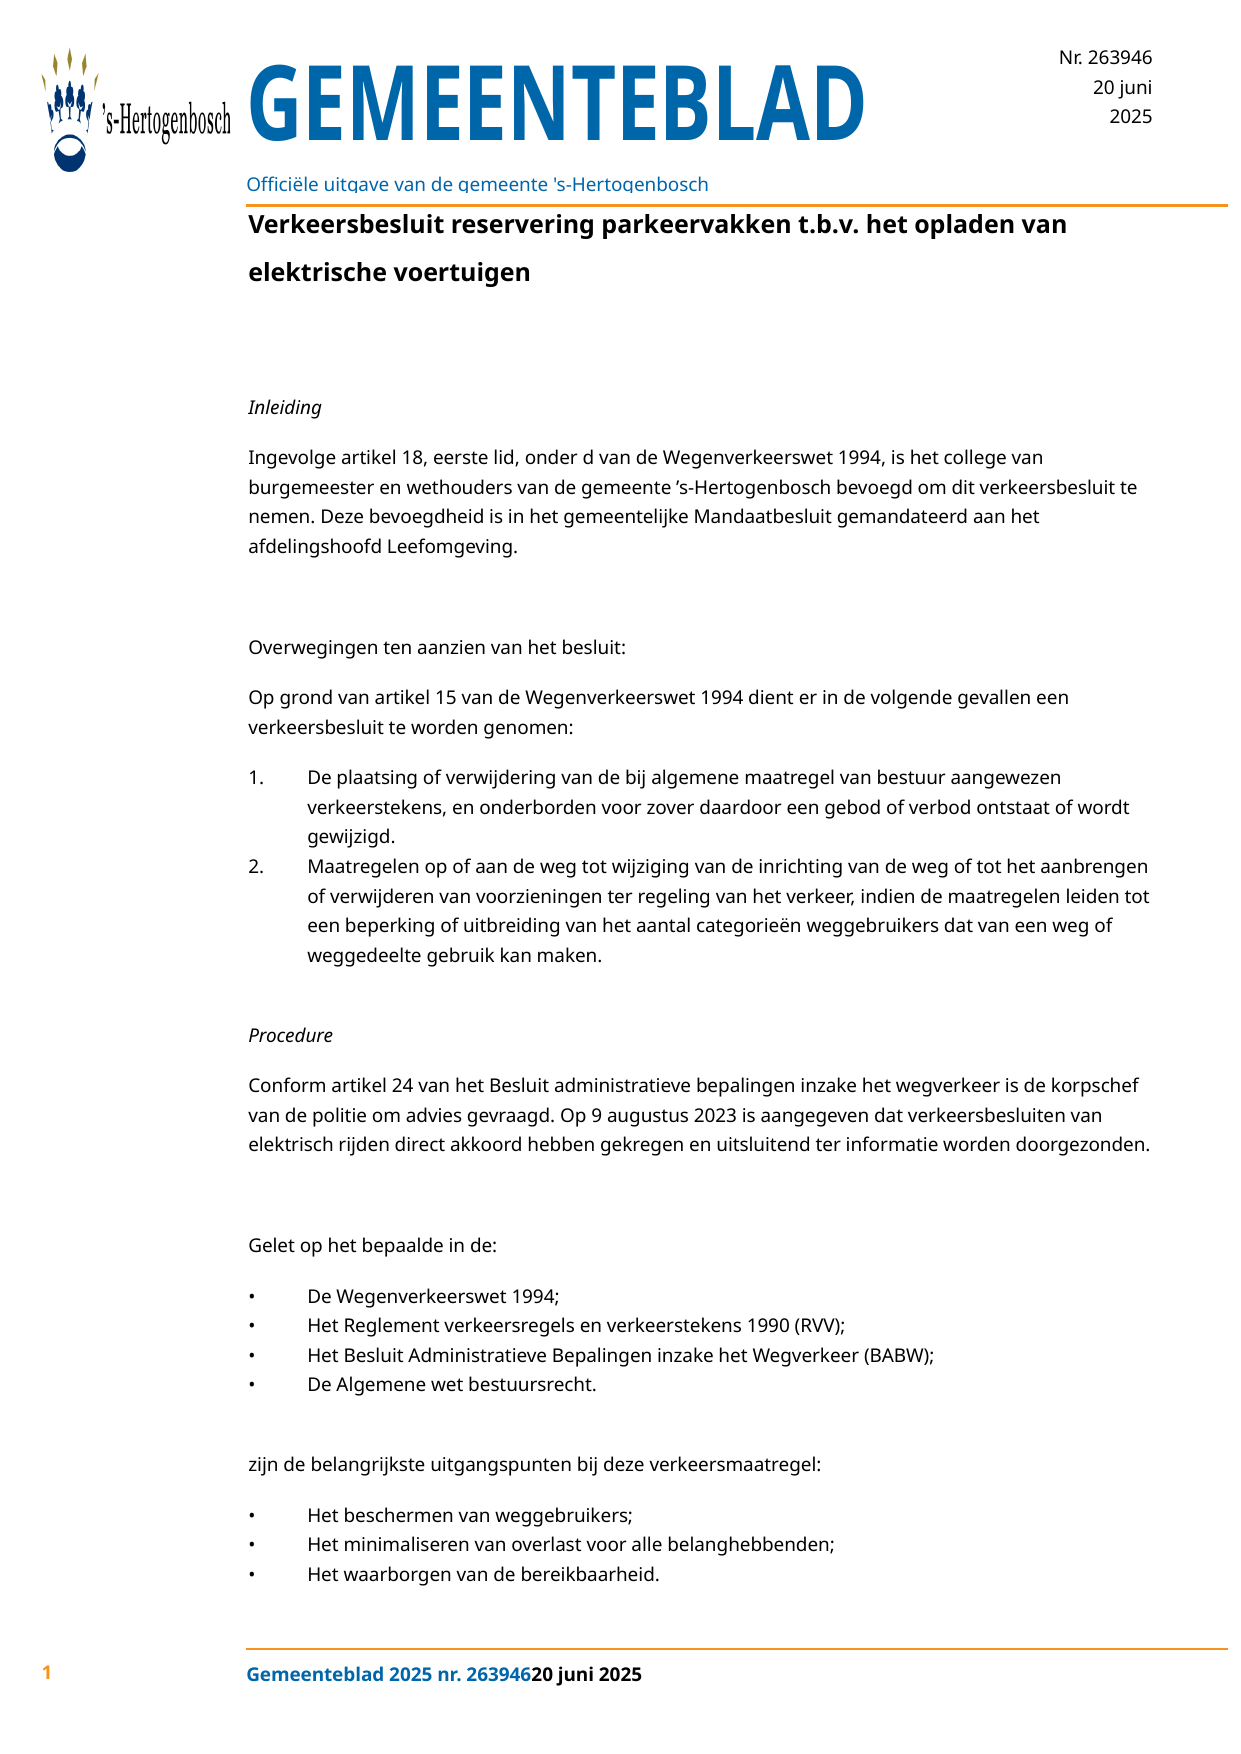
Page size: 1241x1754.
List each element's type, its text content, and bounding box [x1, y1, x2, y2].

list Maatregelen op of aan de weg tot wijziging van de inrichting van de weg of tot het aanbrengen of verwijderen van voorzieningen ter regeling van het verkeer, indien de maatregelen leiden tot een beperking of uitbreiding van het aantal categorieën weggebruikers dat van een weg of weggedeelte gebruik kan maken. [248, 853, 1152, 968]
text Op grond van artikel 15 van de Wegenverkeerswet 1994 dient er in de volgende gevallen een verkeersbesluit te worden genomen: [248, 684, 1152, 740]
list Het Reglement verkeersregels en verkeerstekens 1990 (RVV); [248, 1312, 1152, 1338]
list Het minimaliseren van overlast voor alle belanghebbenden; [248, 1532, 1152, 1557]
list Het Besluit Administratieve Bepalingen inzake het Wegverkeer (BABW); [248, 1342, 1152, 1368]
list De Wegenverkeerswet 1994; [248, 1283, 1152, 1308]
text zijn de belangrijkste uitgangspunten bij deze verkeersmaatregel: [248, 1452, 1152, 1477]
list Het waarborgen van de bereikbaarheid. [248, 1561, 1152, 1587]
list Het beschermen van weggebruikers; [248, 1502, 1152, 1528]
text Inleiding [248, 394, 1152, 420]
list De Algemene wet bestuursrecht. [248, 1372, 1152, 1397]
text Conform artikel 24 van het Besluit administratieve bepalingen inzake het wegverkeer is de korpschef van de politie om advies gevraagd. Op 9 augustus 2023 is aangegeven dat verkeersbesluiten van elektrisch rijden direct akkoord hebben gekregen en uitsluitend ter informatie worden doorgezonden. [248, 1072, 1152, 1157]
list De plaatsing of verwijdering van de bij algemene maatregel van bestuur aangewezen verkeerstekens, en onderborden voor zover daardoor een gebod of verbod ontstaat of wordt gewijzigd. [248, 764, 1152, 849]
text Overwegingen ten aanzien van het besluit: [248, 634, 1152, 660]
text Verkeersbesluit reservering parkeervakken t.b.v. het opladen van elektrische voertuigen [248, 207, 1152, 288]
text Ingevolge artikel 18, eerste lid, onder d van de Wegenverkeerswet 1994, is het college van burgemeester en wethouders van de gemeente ’s-Hertogenbosch bevoegd om dit verkeersbesluit te nemen. Deze bevoegdheid is in het gemeentelijke Mandaatbesluit gemandateerd aan het afdelingshoofd Leefomgeving. [248, 444, 1152, 559]
text Gelet op het bepaalde in de: [248, 1232, 1152, 1258]
text Procedure [248, 1022, 1152, 1048]
picture [41, 47, 231, 172]
